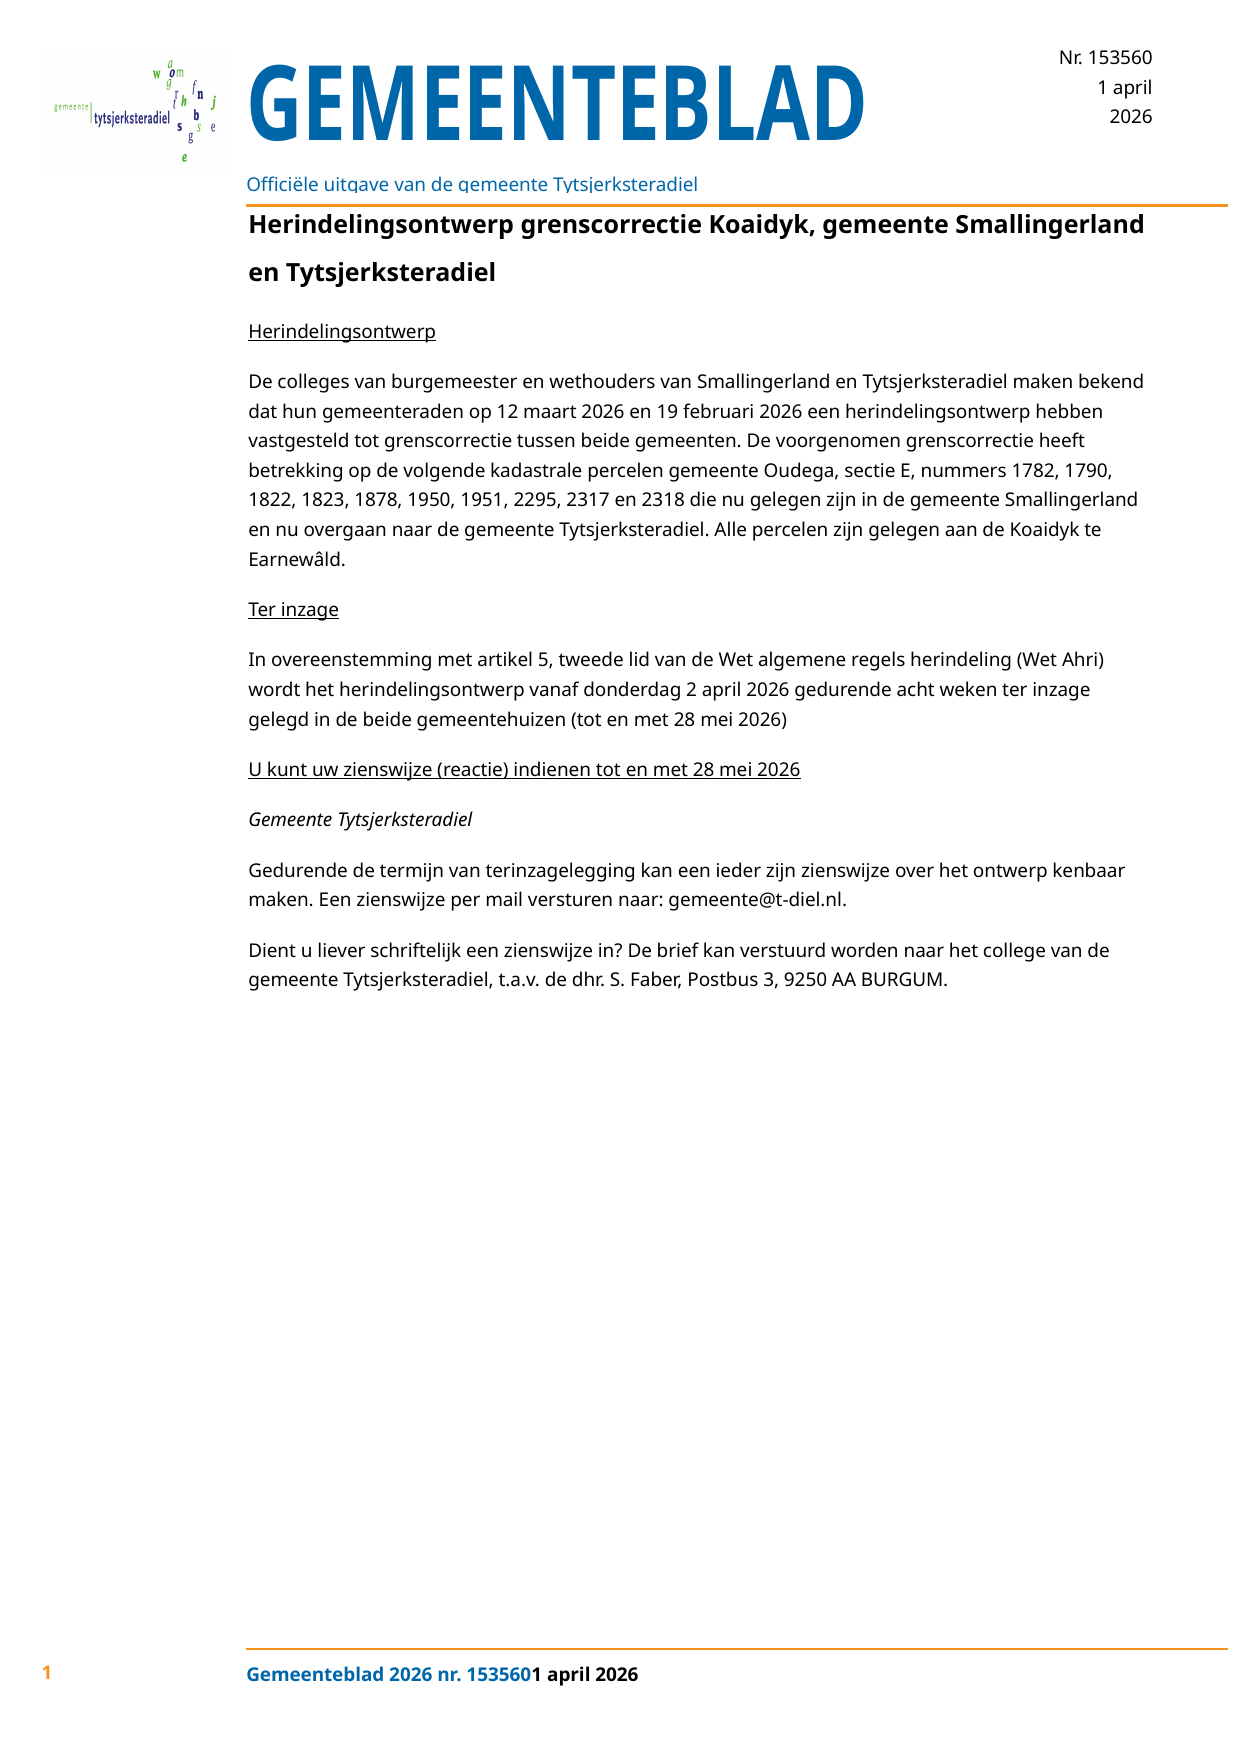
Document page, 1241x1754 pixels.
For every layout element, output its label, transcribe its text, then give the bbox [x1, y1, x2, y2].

text De colleges van burgemeester en wethouders van Smallingerland en Tytsjerksteradiel maken bekend dat hun gemeenteraden op 12 maart 2026 en 19 februari 2026 een herindelingsontwerp hebben vastgesteld tot grenscorrectie tussen beide gemeenten. De voorgenomen grenscorrectie heeft betrekking op de volgende kadastrale percelen gemeente Oudega, sectie E, nummers 1782, 1790, 1822, 1823, 1878, 1950, 1951, 2295, 2317 en 2318 die nu gelegen zijn in de gemeente Smallingerland en nu overgaan naar de gemeente Tytsjerksteradiel. Alle percelen zijn gelegen aan de Koaidyk te Earnewâld. [248, 368, 1152, 572]
picture [41, 47, 231, 172]
text U kunt uw zienswijze (reactie) indienen tot en met 28 mei 2026 [248, 756, 1152, 782]
text Herindelingsontwerp grenscorrectie Koaidyk, gemeente Smallingerland en Tytsjerksteradiel [248, 207, 1152, 288]
text In overeenstemming met artikel 5, tweede lid van de Wet algemene regels herindeling (Wet Ahri) wordt het herindelingsontwerp vanaf donderdag 2 april 2026 gedurende acht weken ter inzage gelegd in de beide gemeentehuizen (tot en met 28 mei 2026) [248, 647, 1152, 732]
text Dient u liever schriftelijk een zienswijze in? De brief kan verstuurd worden naar het college van de gemeente Tytsjerksteradiel, t.a.v. de dhr. S. Faber, Postbus 3, 9250 AA BURGUM. [248, 937, 1152, 992]
text Gemeente Tytsjerksteradiel [248, 807, 1152, 832]
text Herindelingsontwerp [248, 318, 1152, 344]
text Gedurende de termijn van terinzagelegging kan een ieder zijn zienswijze over het ontwerp kenbaar maken. Een zienswijze per mail versturen naar: gemeente@t-diel.nl. [248, 857, 1152, 912]
text Ter inzage [248, 596, 1152, 622]
